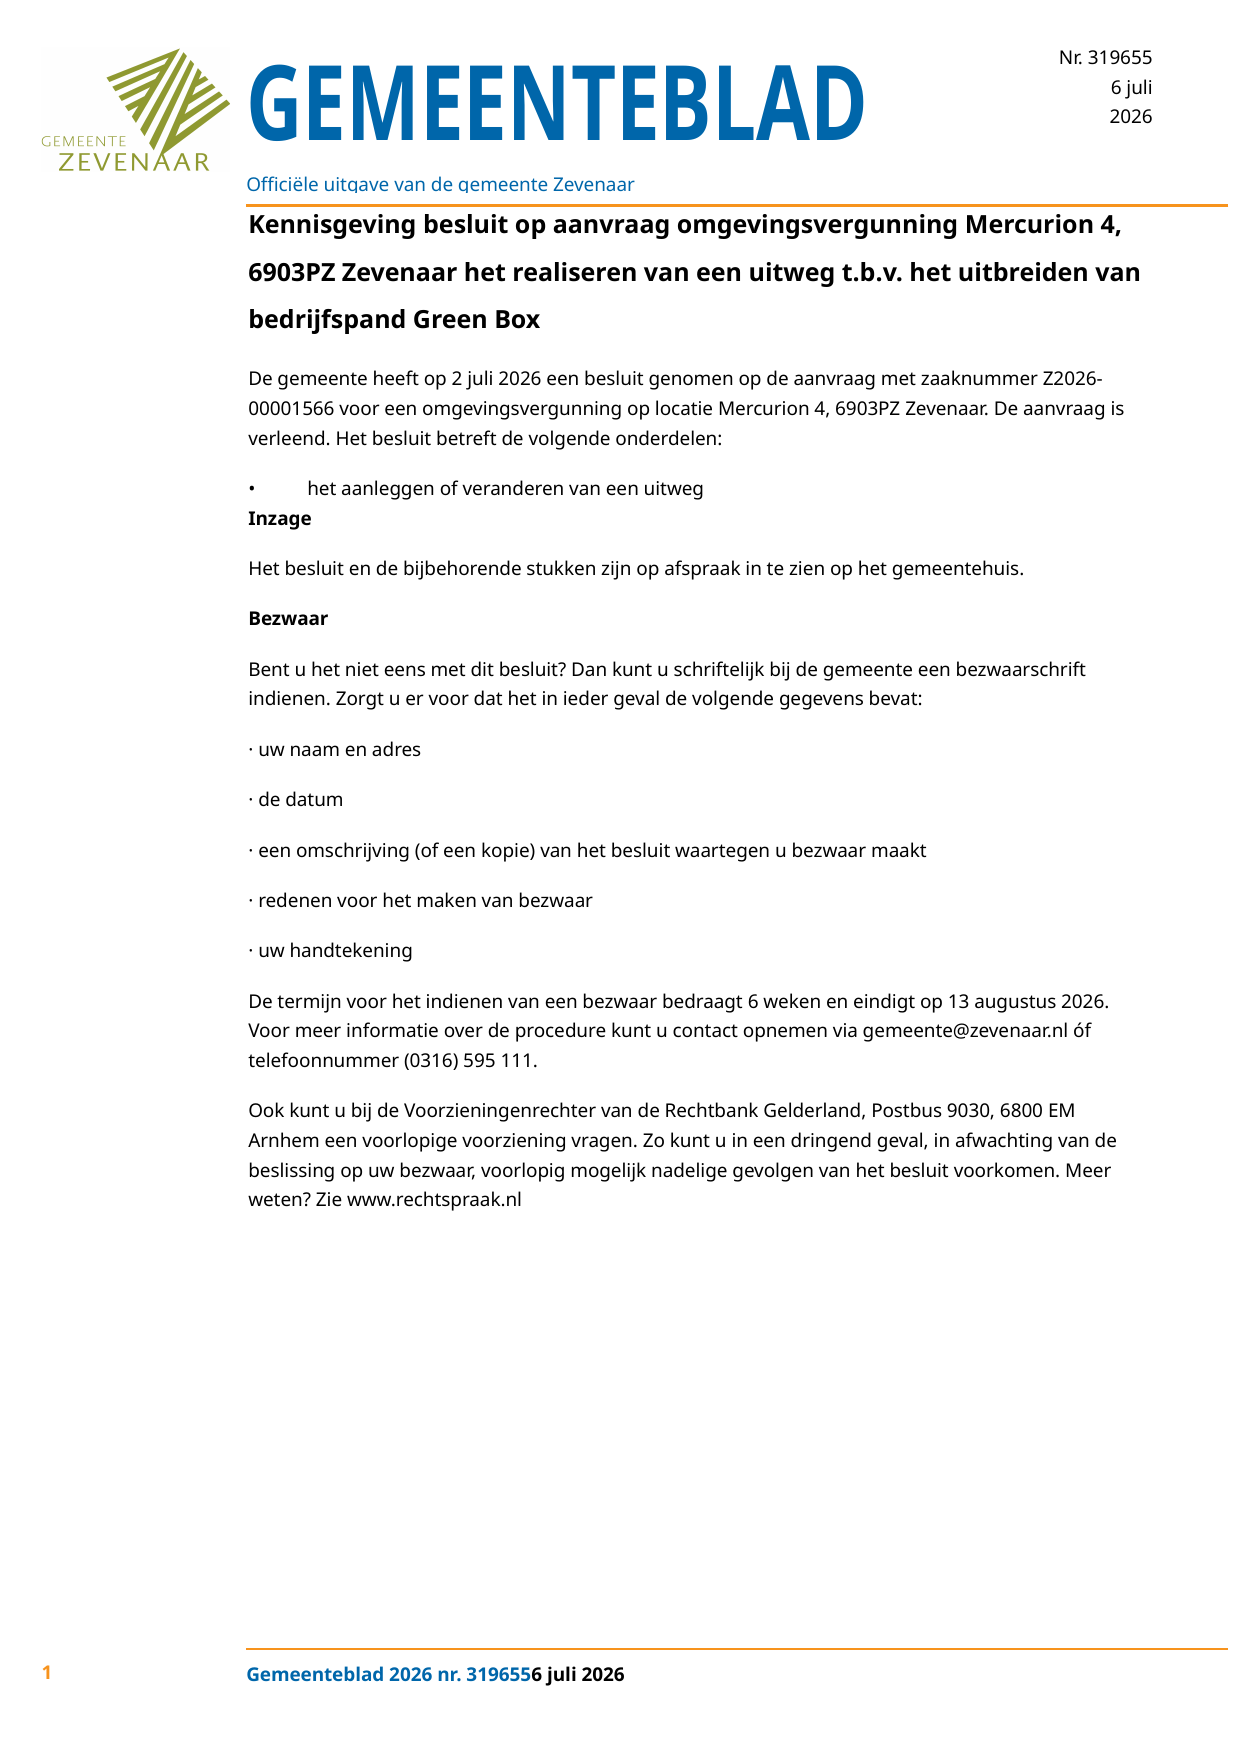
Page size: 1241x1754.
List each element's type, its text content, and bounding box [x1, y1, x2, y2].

text · uw handtekening [248, 938, 1152, 963]
text Het besluit en de bijbehorende stukken zijn op afspraak in te zien op het gemeentehuis. [248, 555, 1152, 581]
text Bent u het niet eens met dit besluit? Dan kunt u schriftelijk bij de gemeente een bezwaarschrift indienen. Zorgt u er voor dat het in ieder geval de volgende gegevens bevat: [248, 656, 1152, 711]
list het aanleggen of veranderen van een uitweg [248, 475, 1152, 501]
text · een omschrijving (of een kopie) van het besluit waartegen u bezwaar maakt [248, 837, 1152, 862]
text Ook kunt u bij de Voorzieningenrechter van de Rechtbank Gelderland, Postbus 9030, 6800 EM Arnhem een voorlopige voorziening vragen. Zo kunt u in een dringend geval, in afwachting van de beslissing op uw bezwaar, voorlopig mogelijk nadelige gevolgen van het besluit voorkomen. Meer weten? Zie www.rechtspraak.nl [248, 1098, 1152, 1212]
text De gemeente heeft op 2 juli 2026 een besluit genomen op de aanvraag met zaaknummer Z2026-00001566 voor een omgevingsvergunning op locatie Mercurion 4, 6903PZ Zevenaar. De aanvraag is verleend. Het besluit betreft de volgende onderdelen: [248, 366, 1152, 450]
picture [41, 47, 231, 172]
text · uw naam en adres [248, 736, 1152, 762]
text De termijn voor het indienen van een bezwaar bedraagt 6 weken en eindigt op 13 augustus 2026. Voor meer informatie over de procedure kunt u contact opnemen via gemeente@zevenaar.nl óf telefoonnummer (0316) 595 111. [248, 988, 1152, 1073]
text Bezwaar [248, 606, 1152, 631]
text · redenen voor het maken van bezwaar [248, 887, 1152, 913]
text Inzage [248, 505, 1152, 530]
text · de datum [248, 786, 1152, 812]
text Kennisgeving besluit op aanvraag omgevingsvergunning Mercurion 4, 6903PZ Zevenaar het realiseren van een uitweg t.b.v. het uitbreiden van bedrijfspand Green Box [248, 207, 1152, 336]
